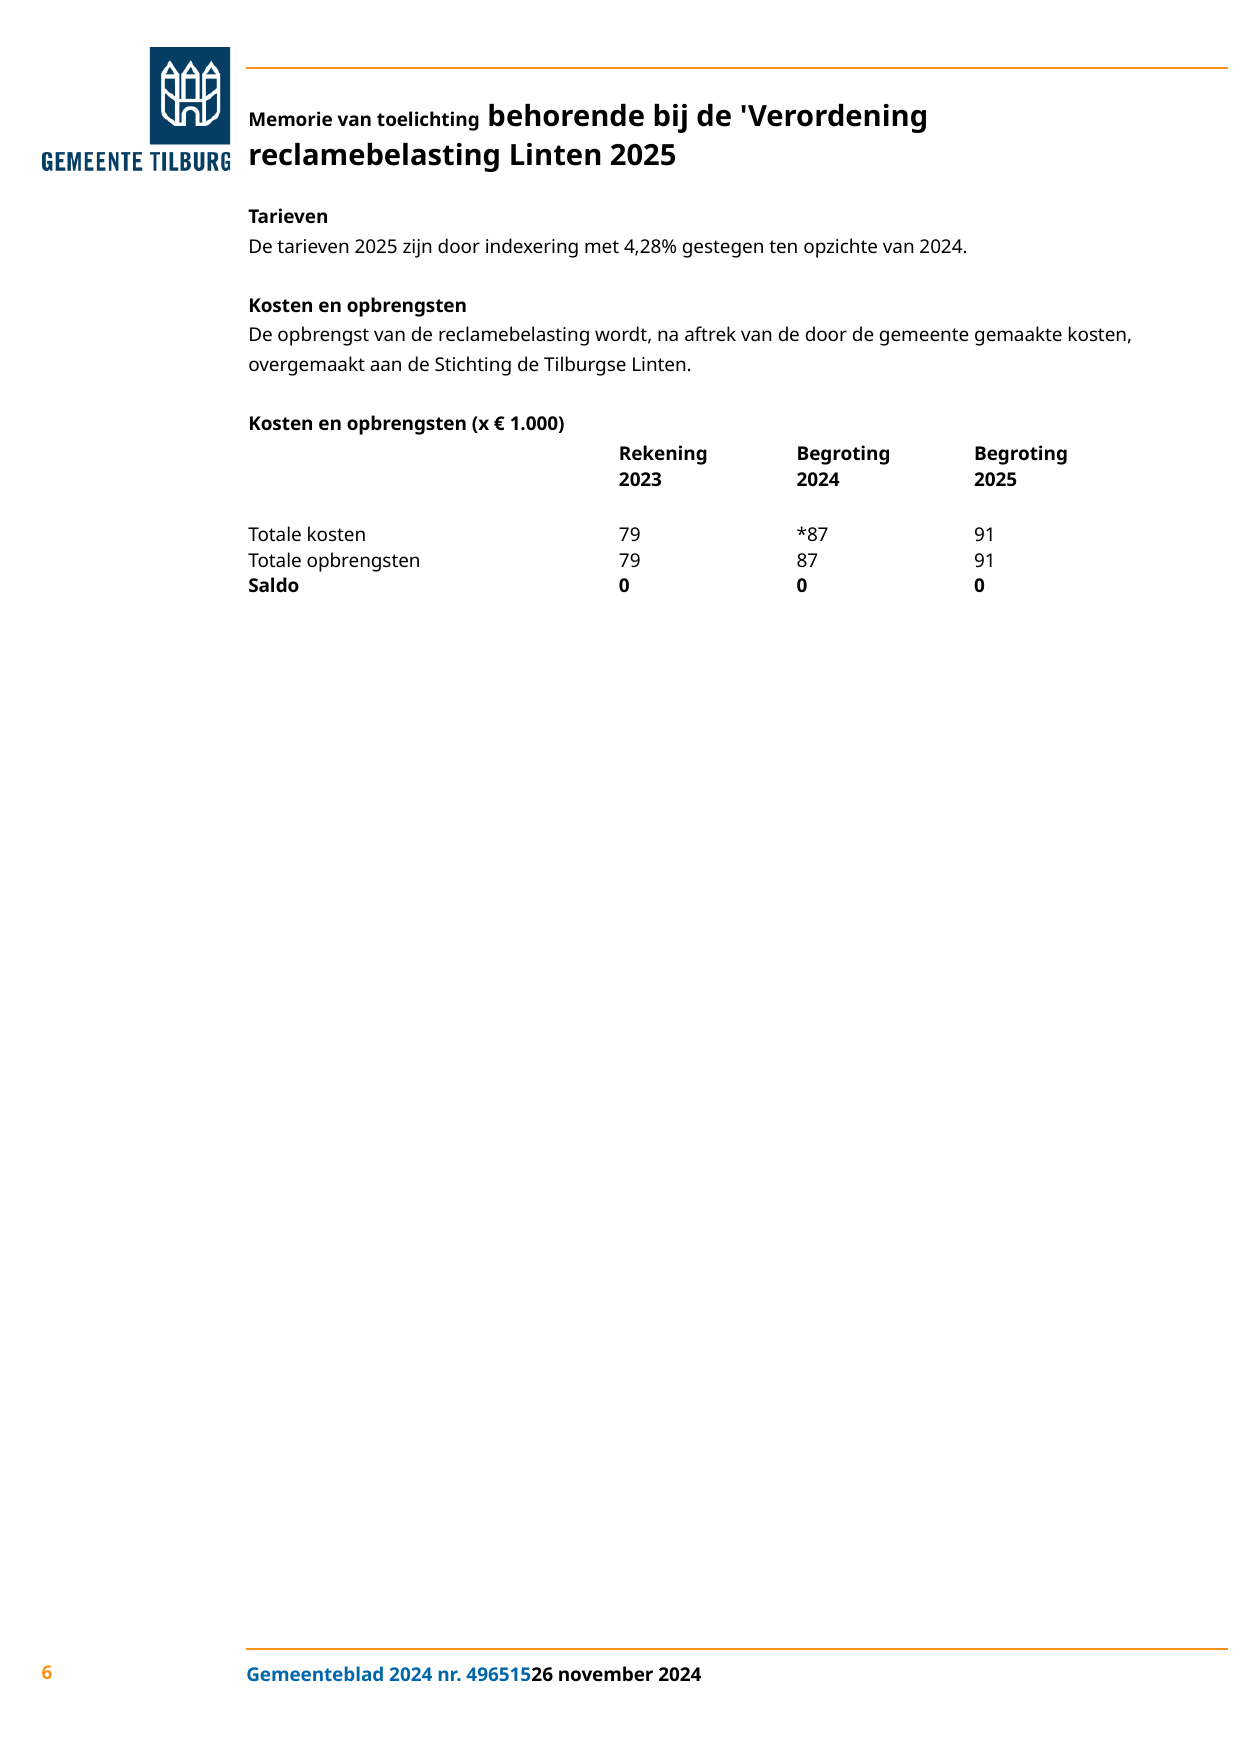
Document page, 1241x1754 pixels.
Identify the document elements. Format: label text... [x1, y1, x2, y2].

table_cell 91 [974, 547, 1152, 573]
table_header Begroting [974, 440, 1152, 466]
table_cell 0 [974, 573, 1152, 598]
text Memorie van toelichting behorende bij de 'Verordening reclamebelasting Linten 2025 [248, 95, 1152, 174]
table_header [441, 440, 619, 466]
table_cell Totale kosten [248, 521, 441, 547]
text Tarieven [248, 203, 1152, 229]
table_cell 2024 [796, 466, 974, 521]
table_cell 0 [619, 573, 796, 598]
table_cell 0 [796, 573, 974, 598]
table_cell 91 [974, 521, 1152, 547]
table_cell Saldo [248, 573, 441, 598]
table_cell *87 [796, 521, 974, 547]
picture [41, 47, 231, 172]
table_header [248, 440, 441, 466]
table_cell [441, 547, 619, 573]
table_cell [441, 466, 619, 521]
text De opbrengst van de reclamebelasting wordt, na aftrek van de door de gemeente gemaakte kosten, overgemaakt aan de Stichting de Tilburgse Linten. [248, 322, 1152, 377]
table_cell 87 [796, 547, 974, 573]
table_cell [441, 573, 619, 598]
text De tarieven 2025 zijn door indexering met 4,28% gestegen ten opzichte van 2024. [248, 233, 1152, 259]
text Kosten en opbrengsten [248, 292, 1152, 318]
table_cell 2023 [619, 466, 796, 521]
table_cell [441, 521, 619, 547]
text Kosten en opbrengsten (x € 1.000) [248, 410, 1152, 436]
table_header Begroting [796, 440, 974, 466]
table_header Rekening [619, 440, 796, 466]
table_cell 79 [619, 547, 796, 573]
table_cell Totale opbrengsten [248, 547, 441, 573]
table_cell 79 [619, 521, 796, 547]
table_cell [248, 466, 441, 521]
table_cell 2025 [974, 466, 1152, 521]
